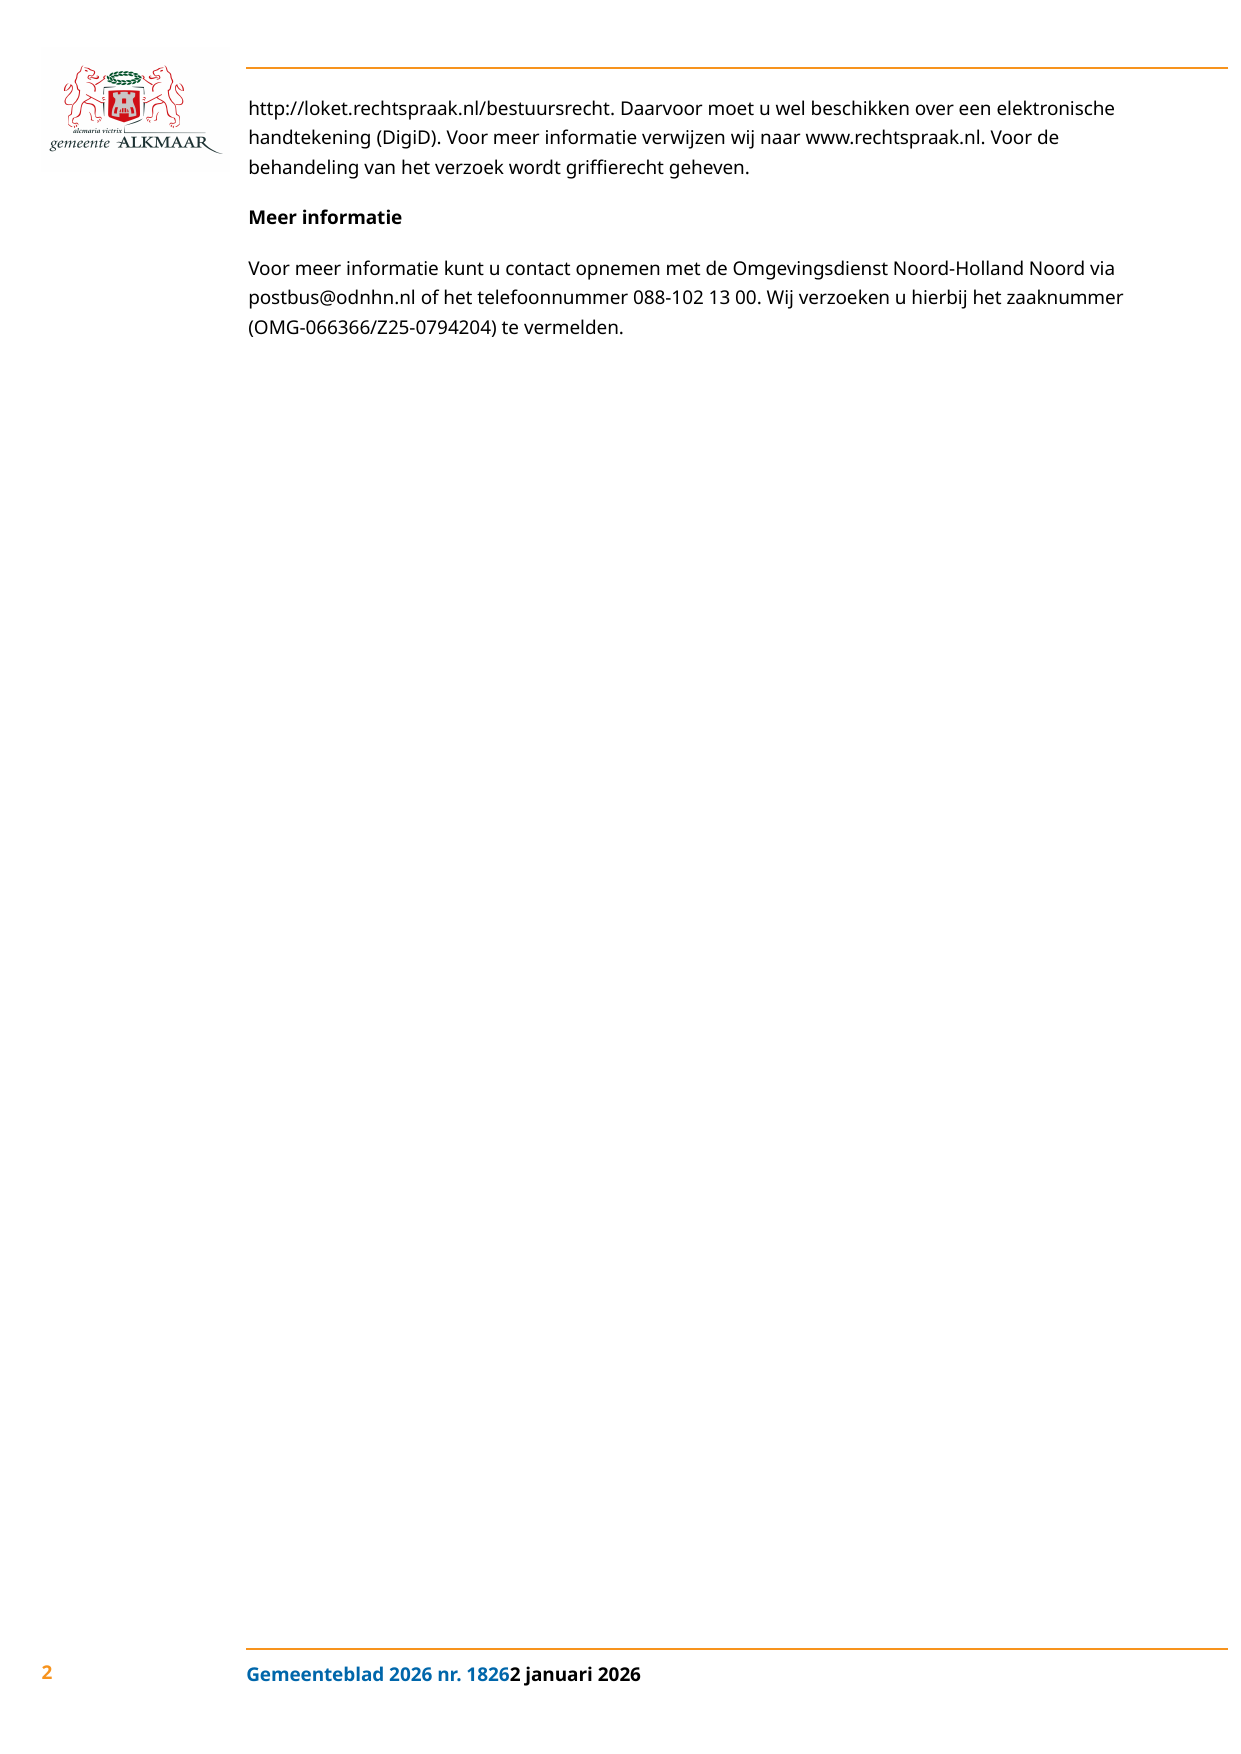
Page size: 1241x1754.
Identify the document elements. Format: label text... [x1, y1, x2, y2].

text Meer informatie [248, 204, 1152, 230]
picture [41, 47, 231, 172]
text Voor meer informatie kunt u contact opnemen met de Omgevingsdienst Noord-Holland Noord via postbus@odnhn.nl of het telefoonnummer 088-102 13 00. Wij verzoeken u hierbij het zaaknummer (OMG-066366/Z25-0794204) te vermelden. [248, 255, 1152, 340]
text http://loket.rechtspraak.nl/bestuursrecht. Daarvoor moet u wel beschikken over een elektronische handtekening (DigiD). Voor meer informatie verwijzen wij naar www.rechtspraak.nl. Voor de behandeling van het verzoek wordt griffierecht geheven. [248, 95, 1152, 180]
